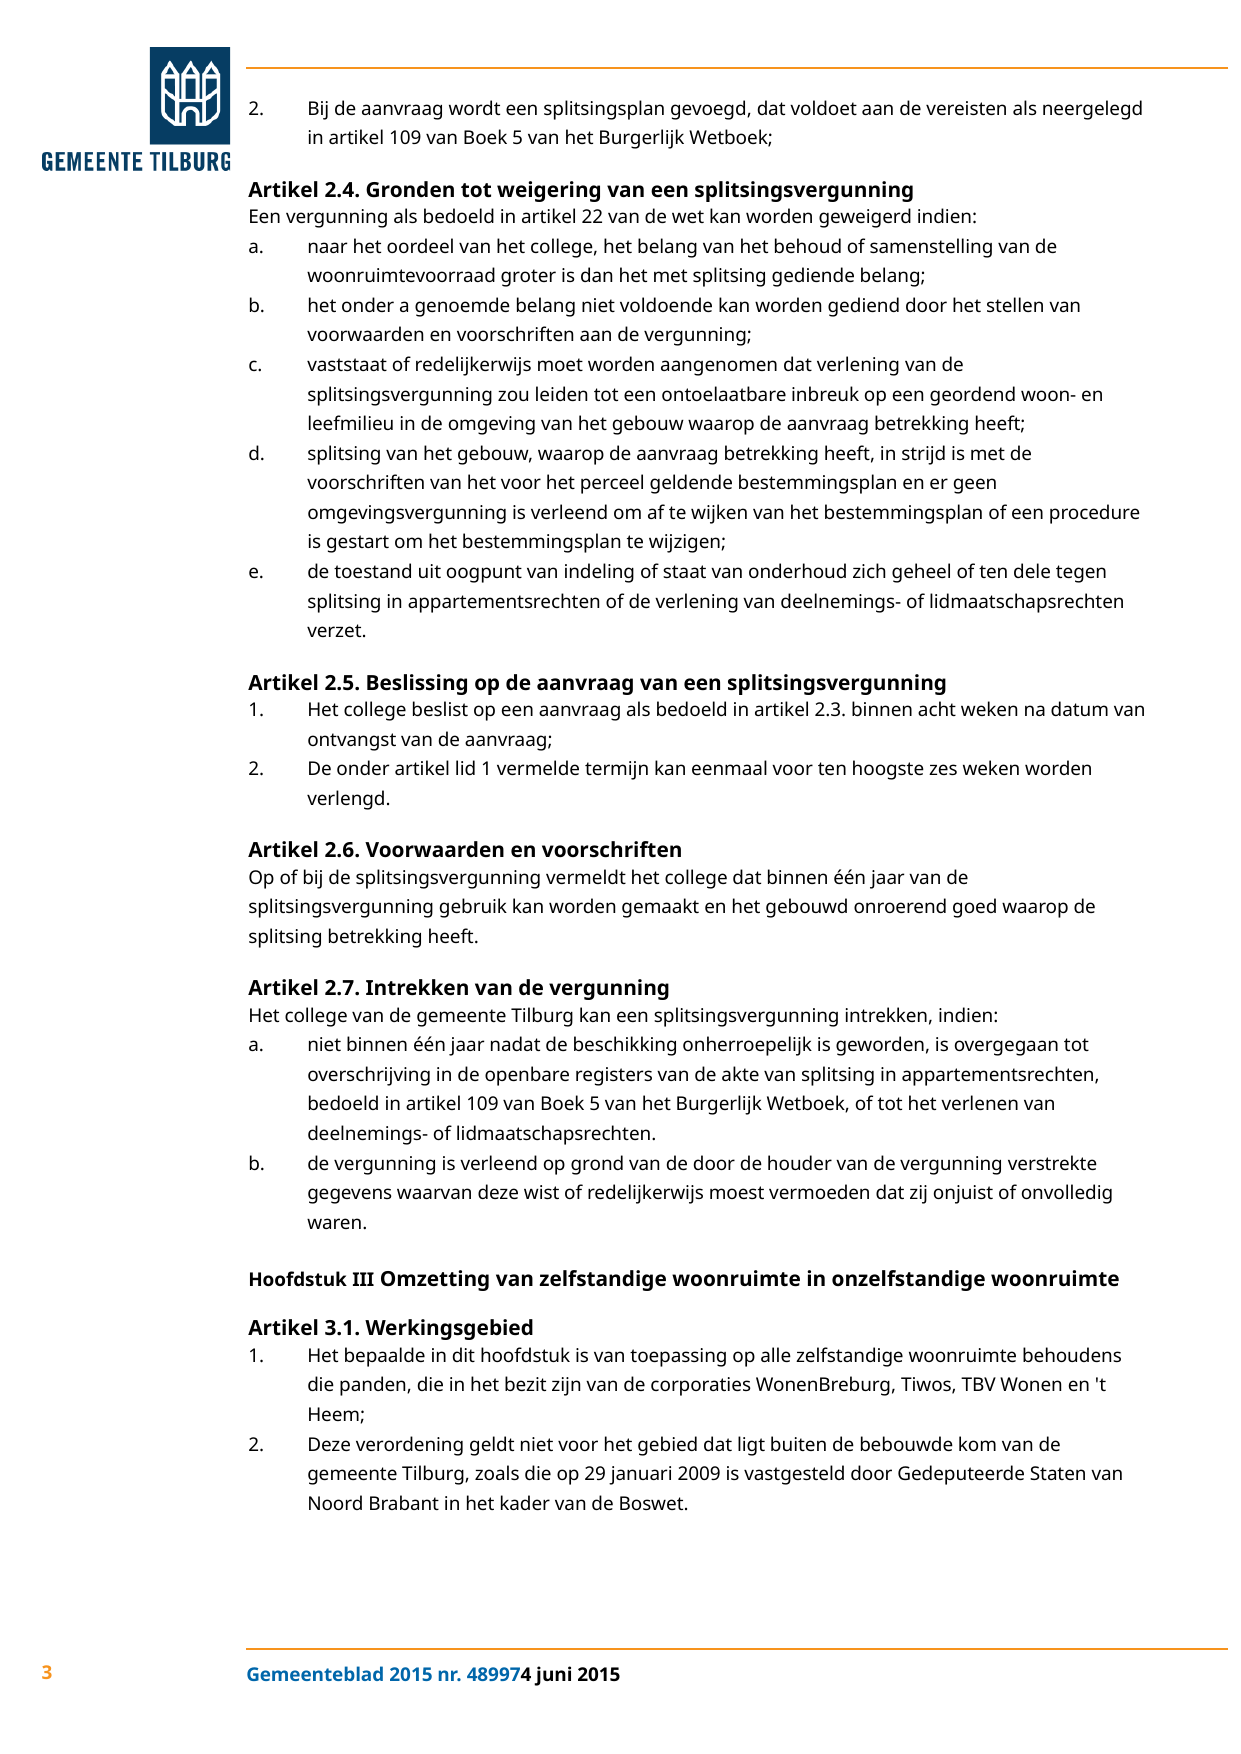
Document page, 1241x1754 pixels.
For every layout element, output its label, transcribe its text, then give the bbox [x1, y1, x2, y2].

list Het bepaalde in dit hoofdstuk is van toepassing op alle zelfstandige woonruimte behoudens die panden, die in het bezit zijn van de corporaties WonenBreburg, Tiwos, TBV Wonen en 't Heem; [248, 1342, 1152, 1427]
list de toestand uit oogpunt van indeling of staat van onderhoud zich geheel of ten dele tegen splitsing in appartementsrechten of de verlening van deelnemings‐ of lidmaatschapsrechten verzet. [248, 558, 1152, 643]
list Het college beslist op een aanvraag als bedoeld in artikel 2.3. binnen acht weken na datum van ontvangst van de aanvraag; [248, 696, 1152, 752]
list het onder a genoemde belang niet voldoende kan worden gediend door het stellen van voorwaarden en voorschriften aan de vergunning; [248, 292, 1152, 347]
list naar het oordeel van het college, het belang van het behoud of samenstelling van de woonruimtevoorraad groter is dan het met splitsing gediende belang; [248, 233, 1152, 288]
list Bij de aanvraag wordt een splitsingsplan gevoegd, dat voldoet aan de vereisten als neergelegd in artikel 109 van Boek 5 van het Burgerlijk Wetboek; [248, 95, 1152, 150]
list Deze verordening geldt niet voor het gebied dat ligt buiten de bebouwde kom van de gemeente Tilburg, zoals die op 29 januari 2009 is vastgesteld door Gedeputeerde Staten van Noord Brabant in het kader van de Boswet. [248, 1431, 1152, 1516]
list de vergunning is verleend op grond van de door de houder van de vergunning verstrekte gegevens waarvan deze wist of redelijkerwijs moest vermoeden dat zij onjuist of onvolledig waren. [248, 1150, 1152, 1235]
text Artikel 2.5. Beslissing op de aanvraag van een splitsingsvergunning [248, 668, 1152, 696]
list De onder artikel lid 1 vermelde termijn kan eenmaal voor ten hoogste zes weken worden verlengd. [248, 755, 1152, 811]
list splitsing van het gebouw, waarop de aanvraag betrekking heeft, in strijd is met de voorschriften van het voor het perceel geldende bestemmingsplan en er geen omgevingsvergunning is verleend om af te wijken van het bestemmingsplan of een procedure is gestart om het bestemmingsplan te wijzigen; [248, 440, 1152, 554]
text Het college van de gemeente Tilburg kan een splitsingsvergunning intrekken, indien: [248, 1002, 1152, 1028]
text Artikel 2.6. Voorwaarden en voorschriften [248, 835, 1152, 864]
text Een vergunning als bedoeld in artikel 22 van de wet kan worden geweigerd indien: [248, 203, 1152, 229]
text Op of bij de splitsingsvergunning vermeldt het college dat binnen één jaar van de splitsingsvergunning gebruik kan worden gemaakt en het gebouwd onroerend goed waarop de splitsing betrekking heeft. [248, 864, 1152, 949]
text Artikel 3.1. Werkingsgebied [248, 1313, 1152, 1342]
text Artikel 2.7. Intrekken van de vergunning [248, 973, 1152, 1002]
text Artikel 2.4. Gronden tot weigering van een splitsingsvergunning [248, 175, 1152, 203]
list niet binnen één jaar nadat de beschikking onherroepelijk is geworden, is overgegaan tot overschrijving in de openbare registers van de akte van splitsing in appartementsrechten, bedoeld in artikel 109 van Boek 5 van het Burgerlijk Wetboek, of tot het verlenen van deelnemings‐ of lidmaatschapsrechten. [248, 1031, 1152, 1146]
picture [41, 47, 231, 172]
text Hoofdstuk III Omzetting van zelfstandige woonruimte in onzelfstandige woonruimte [248, 1264, 1152, 1293]
list vaststaat of redelijkerwijs moet worden aangenomen dat verlening van de splitsingsvergunning zou leiden tot een ontoelaatbare inbreuk op een geordend woon‐ en leefmilieu in de omgeving van het gebouw waarop de aanvraag betrekking heeft; [248, 351, 1152, 436]
